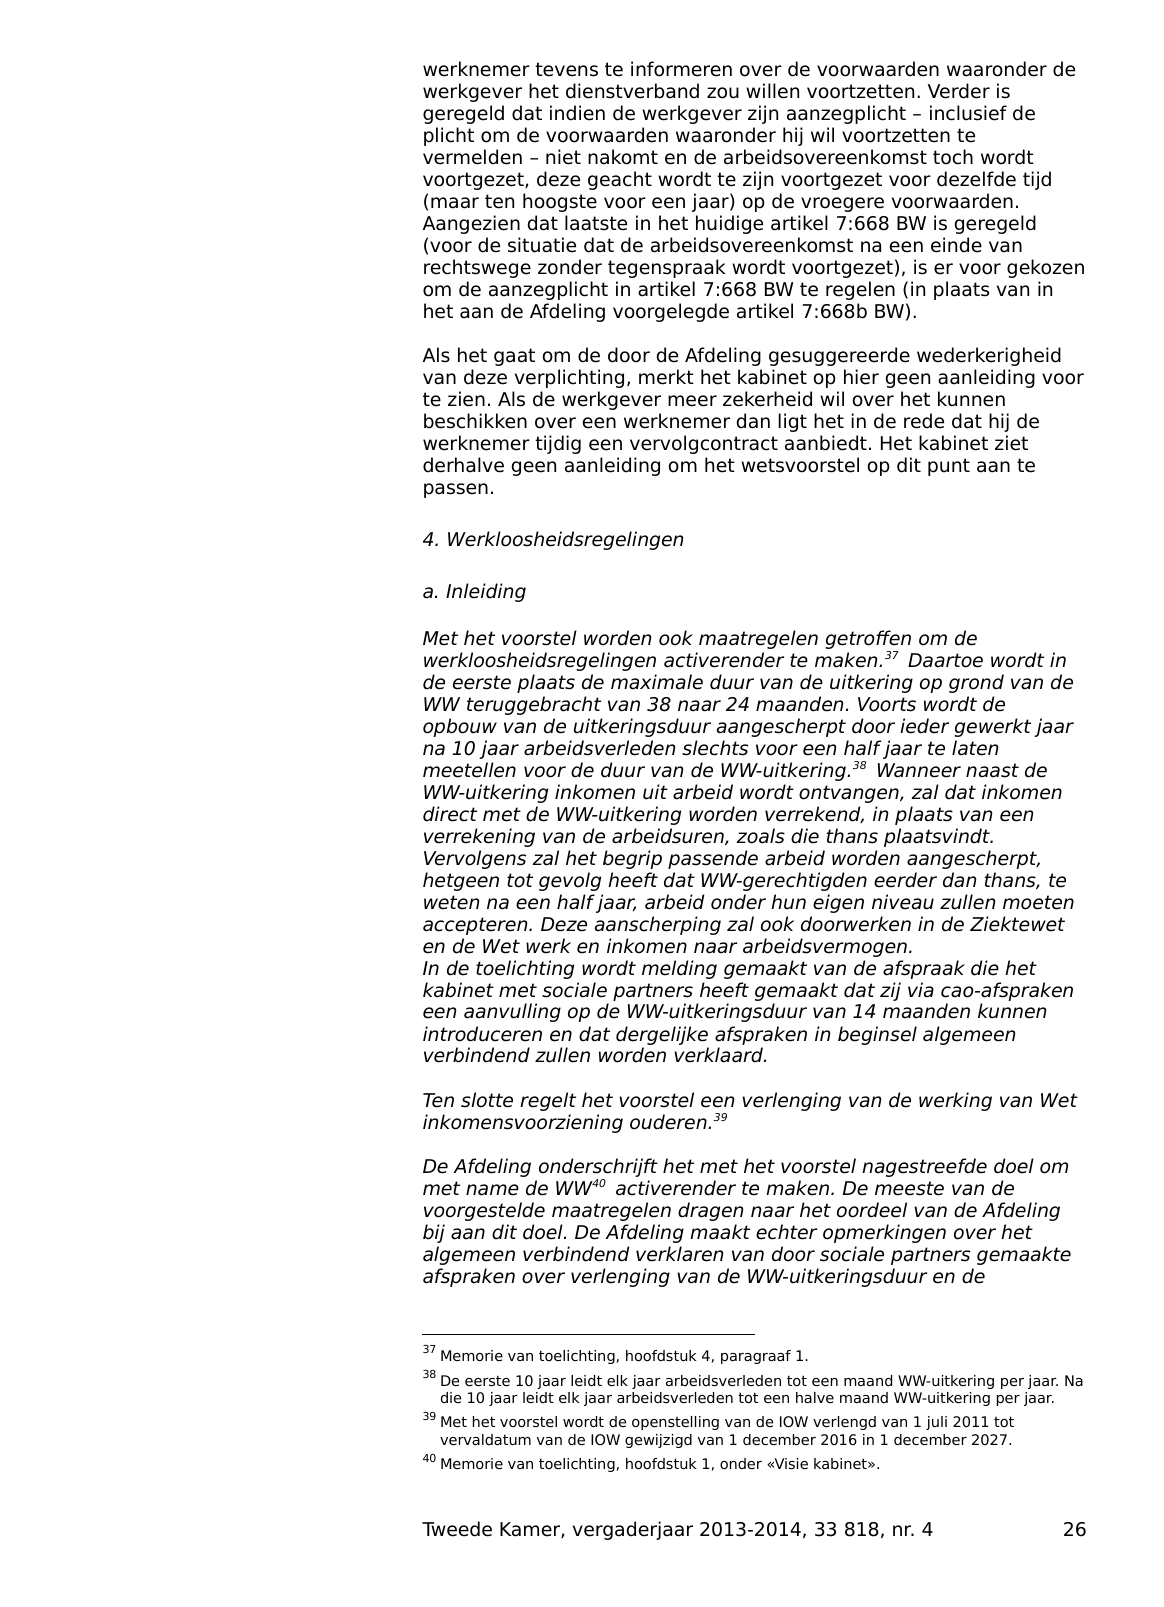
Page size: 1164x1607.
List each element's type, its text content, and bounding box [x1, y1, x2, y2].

text In de toelichting wordt melding gemaakt van de afspraak die het kabinet met sociale partners heeft gemaakt dat zij via cao-afspraken een aanvulling op de WW-uitkeringsduur van 14 maanden kunnen introduceren en dat dergelijke afspraken in beginsel algemeen verbindend zullen worden verklaard. [422, 957, 1087, 1067]
text Met het voorstel wordt de openstelling van de IOW verlengd van 1 juli 2011 tot vervaldatum van de IOW gewijzigd van 1 december 2016 in 1 december 2027. [422, 1410, 1087, 1449]
text Memorie van toelichting, hoofdstuk 4, paragraaf 1. [422, 1343, 1087, 1366]
text De Afdeling onderschrijft het met het voorstel nagestreefde doel om met name de WW activerender te maken. De meeste van de voorgestelde maatregelen dragen naar het oordeel van de Afdeling bij aan dit doel. De Afdeling maakt echter opmerkingen over het algemeen verbindend verklaren van door sociale partners gemaakte afspraken over verlenging van de WW-uitkeringsduur en de [422, 1156, 1087, 1288]
text Met het voorstel worden ook maatregelen getroffen om de werkloosheidsregelingen activerender te maken. Daartoe wordt in de eerste plaats de maximale duur van de uitkering op grond van de WW teruggebracht van 38 naar 24 maanden. Voorts wordt de opbouw van de uitkeringsduur aangescherpt door ieder gewerkt jaar na 10 jaar arbeidsverleden slechts voor een half jaar te laten meetellen voor de duur van de WW-uitkering. Wanneer naast de WW-uitkering inkomen uit arbeid wordt ontvangen, zal dat inkomen direct met de WW-uitkering worden verrekend, in plaats van een verrekening van de arbeidsuren, zoals die thans plaatsvindt. Vervolgens zal het begrip passende arbeid worden aangescherpt, hetgeen tot gevolg heeft dat WW-gerechtigden eerder dan thans, te weten na een half jaar, arbeid onder hun eigen niveau zullen moeten accepteren. Deze aanscherping zal ook doorwerken in de Ziektewet en de Wet werk en inkomen naar arbeidsvermogen. [422, 628, 1087, 957]
text Als het gaat om de door de Afdeling gesuggereerde wederkerigheid van deze verplichting, merkt het kabinet op hier geen aanleiding voor te zien. Als de werkgever meer zekerheid wil over het kunnen beschikken over een werknemer dan ligt het in de rede dat hij de werknemer tijdig een vervolgcontract aanbiedt. Het kabinet ziet derhalve geen aanleiding om het wetsvoorstel op dit punt aan te passen. [422, 345, 1087, 499]
subtitle 4. Werkloosheidsregelingen [422, 529, 1087, 551]
subtitle a. Inleiding [422, 581, 1087, 603]
text De eerste 10 jaar leidt elk jaar arbeidsverleden tot een maand WW-uitkering per jaar. Na die 10 jaar leidt elk jaar arbeidsverleden tot een halve maand WW-uitkering per jaar. [422, 1368, 1087, 1407]
text werknemer tevens te informeren over de voorwaarden waaronder de werkgever het dienstverband zou willen voortzetten. Verder is geregeld dat indien de werkgever zijn aanzegplicht – inclusief de plicht om de voorwaarden waaronder hij wil voortzetten te vermelden – niet nakomt en de arbeidsovereenkomst toch wordt voortgezet, deze geacht wordt te zijn voortgezet voor dezelfde tijd (maar ten hoogste voor een jaar) op de vroegere voorwaarden. Aangezien dat laatste in het huidige artikel 7:668 BW is geregeld (voor de situatie dat de arbeidsovereenkomst na een einde van rechtswege zonder tegenspraak wordt voortgezet), is er voor gekozen om de aanzegplicht in artikel 7:668 BW te regelen (in plaats van in het aan de Afdeling voorgelegde artikel 7:668b BW). [422, 59, 1087, 323]
text Ten slotte regelt het voorstel een verlenging van de werking van Wet inkomensvoorziening ouderen. [422, 1089, 1087, 1133]
text Memorie van toelichting, hoofdstuk 1, onder «Visie kabinet». [422, 1452, 1087, 1474]
